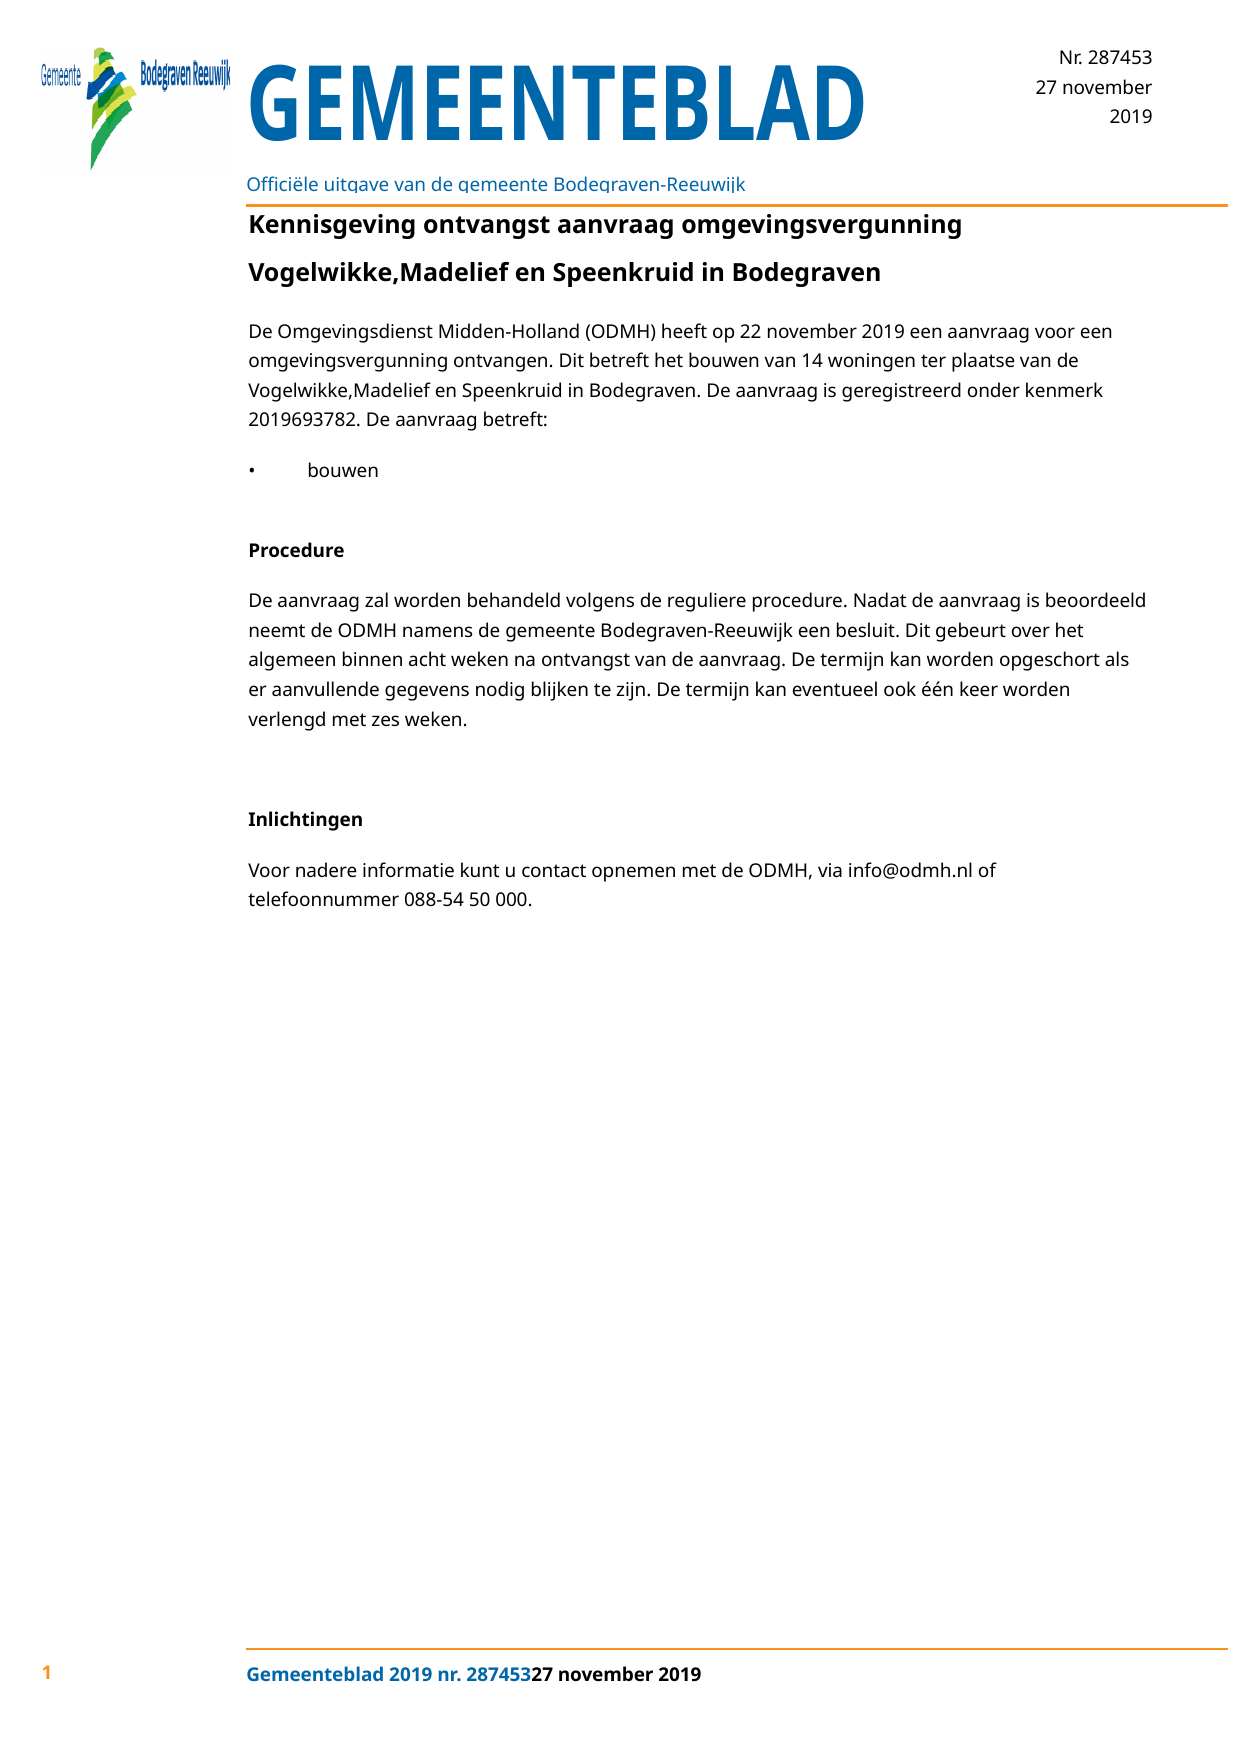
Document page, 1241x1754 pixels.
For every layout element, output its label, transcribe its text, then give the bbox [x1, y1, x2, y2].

text Kennisgeving ontvangst aanvraag omgevingsvergunning Vogelwikke,Madelief en Speenkruid in Bodegraven [248, 207, 1152, 288]
text De Omgevingsdienst Midden-Holland (ODMH) heeft op 22 november 2019 een aanvraag voor een omgevingsvergunning ontvangen. Dit betreft het bouwen van 14 woningen ter plaatse van de Vogelwikke,Madelief en Speenkruid in Bodegraven. De aanvraag is geregistreerd onder kenmerk 2019693782. De aanvraag betreft: [248, 318, 1152, 432]
text De aanvraag zal worden behandeld volgens de reguliere procedure. Nadat de aanvraag is beoordeeld neemt de ODMH namens de gemeente Bodegraven-Reeuwijk een besluit. Dit gebeurt over het algemeen binnen acht weken na ontvangst van de aanvraag. De termijn kan worden opgeschort als er aanvullende gegevens nodig blijken te zijn. De termijn kan eventueel ook één keer worden verlengd met zes weken. [248, 587, 1152, 732]
text Procedure [248, 537, 1152, 563]
text Voor nadere informatie kunt u contact opnemen met de ODMH, via info@odmh.nl of telefoonnummer 088-54 50 000. [248, 857, 1152, 912]
list bouwen [248, 457, 1152, 483]
picture [41, 47, 231, 172]
text Inlichtingen [248, 807, 1152, 832]
